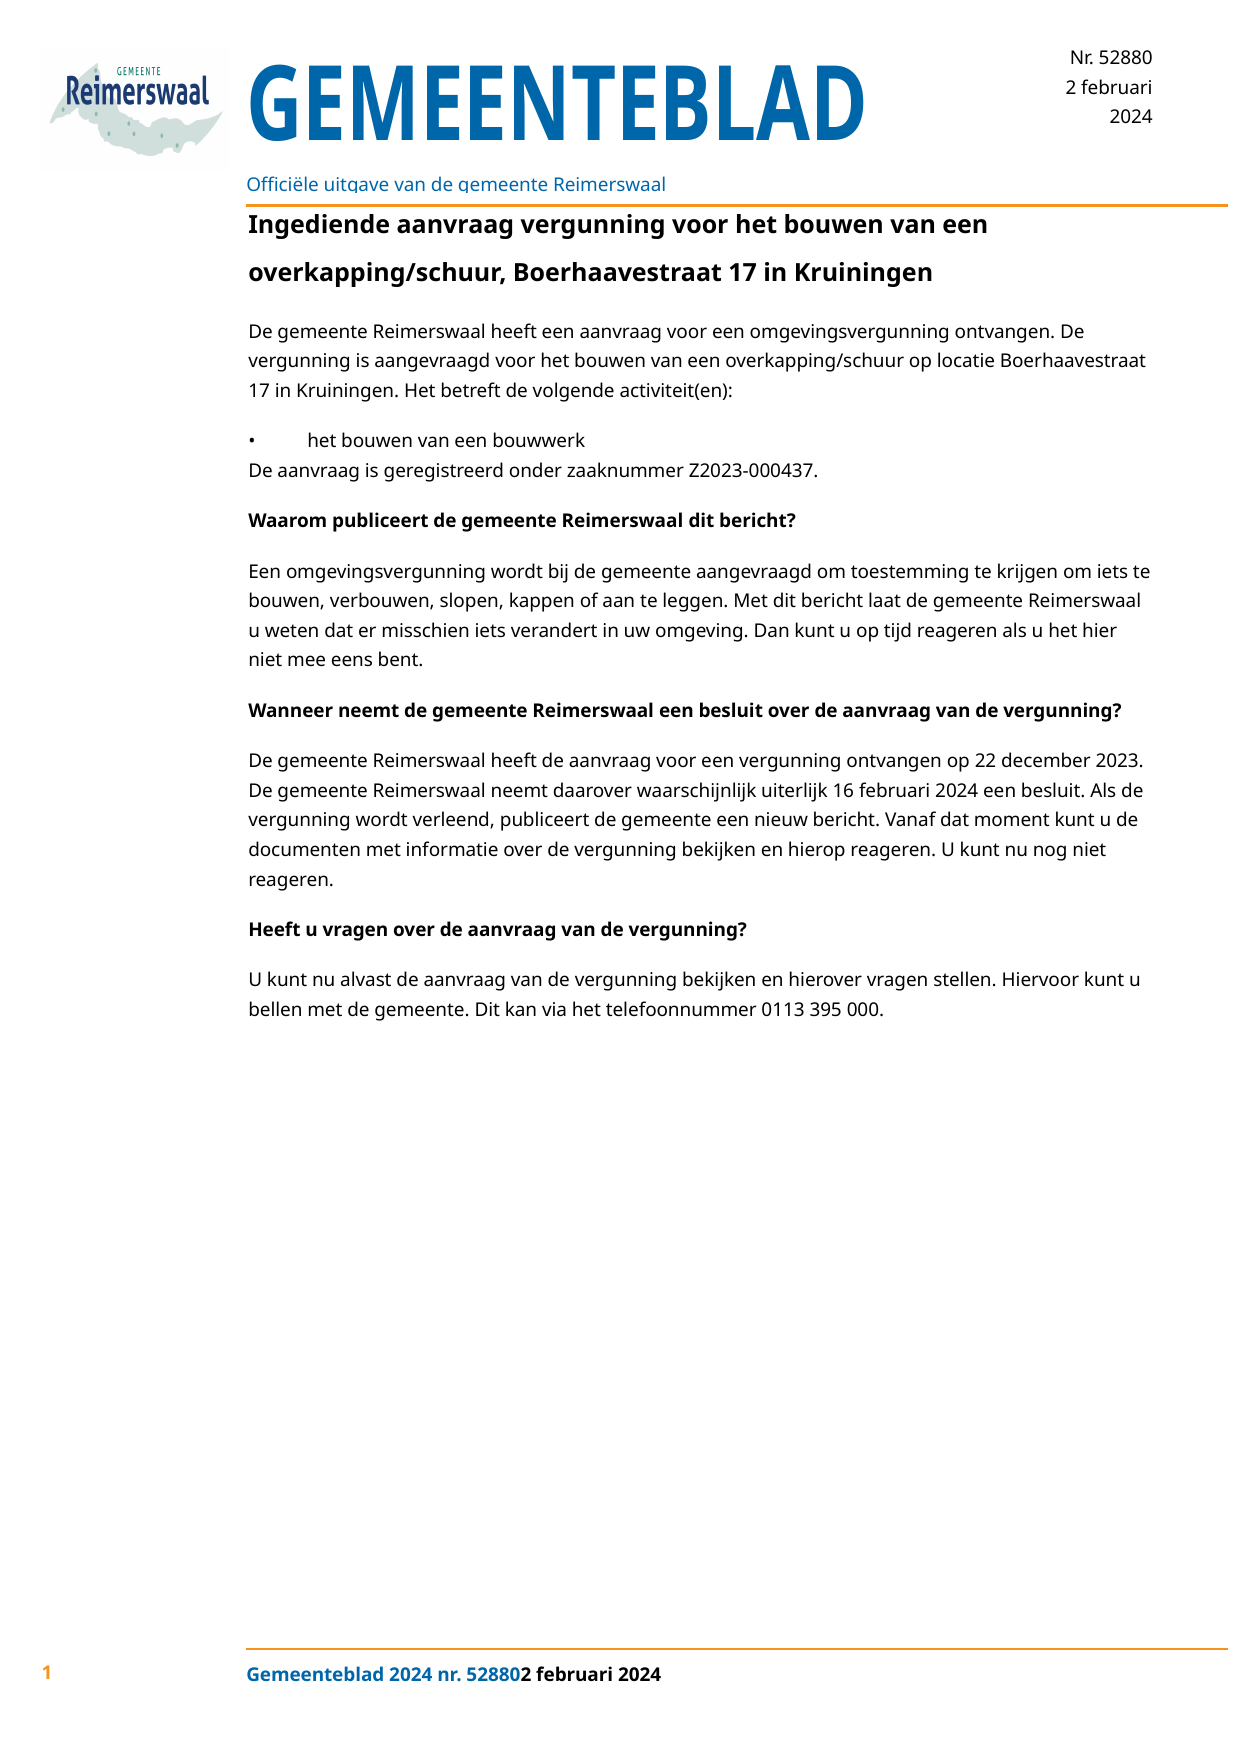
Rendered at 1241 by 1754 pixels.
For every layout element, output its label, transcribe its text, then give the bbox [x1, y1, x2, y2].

text De gemeente Reimerswaal heeft de aanvraag voor een vergunning ontvangen op 22 december 2023. De gemeente Reimerswaal neemt daarover waarschijnlijk uiterlijk 16 februari 2024 een besluit. Als de vergunning wordt verleend, publiceert de gemeente een nieuw bericht. Vanaf dat moment kunt u de documenten met informatie over de vergunning bekijken en hierop reageren. U kunt nu nog niet reageren. [248, 747, 1152, 892]
text De gemeente Reimerswaal heeft een aanvraag voor een omgevingsvergunning ontvangen. De vergunning is aangevraagd voor het bouwen van een overkapping/schuur op locatie Boerhaavestraat 17 in Kruiningen. Het betreft de volgende activiteit(en): [248, 318, 1152, 403]
text Heeft u vragen over de aanvraag van de vergunning? [248, 916, 1152, 942]
text Een omgevingsvergunning wordt bij de gemeente aangevraagd om toestemming te krijgen om iets te bouwen, verbouwen, slopen, kappen of aan te leggen. Met dit bericht laat de gemeente Reimerswaal u weten dat er misschien iets verandert in uw omgeving. Dan kunt u op tijd reageren als u het hier niet mee eens bent. [248, 558, 1152, 672]
list het bouwen van een bouwwerk [248, 427, 1152, 453]
text U kunt nu alvast de aanvraag van de vergunning bekijken en hierover vragen stellen. Hiervoor kunt u bellen met de gemeente. Dit kan via het telefoonnummer 0113 395 000. [248, 967, 1152, 1022]
text Waarom publiceert de gemeente Reimerswaal dit bericht? [248, 507, 1152, 533]
text Wanneer neemt de gemeente Reimerswaal een besluit over de aanvraag van de vergunning? [248, 697, 1152, 723]
picture [41, 47, 231, 172]
text Ingediende aanvraag vergunning voor het bouwen van een overkapping/schuur, Boerhaavestraat 17 in Kruiningen [248, 207, 1152, 288]
text De aanvraag is geregistreerd onder zaaknummer Z2023-000437. [248, 457, 1152, 483]
